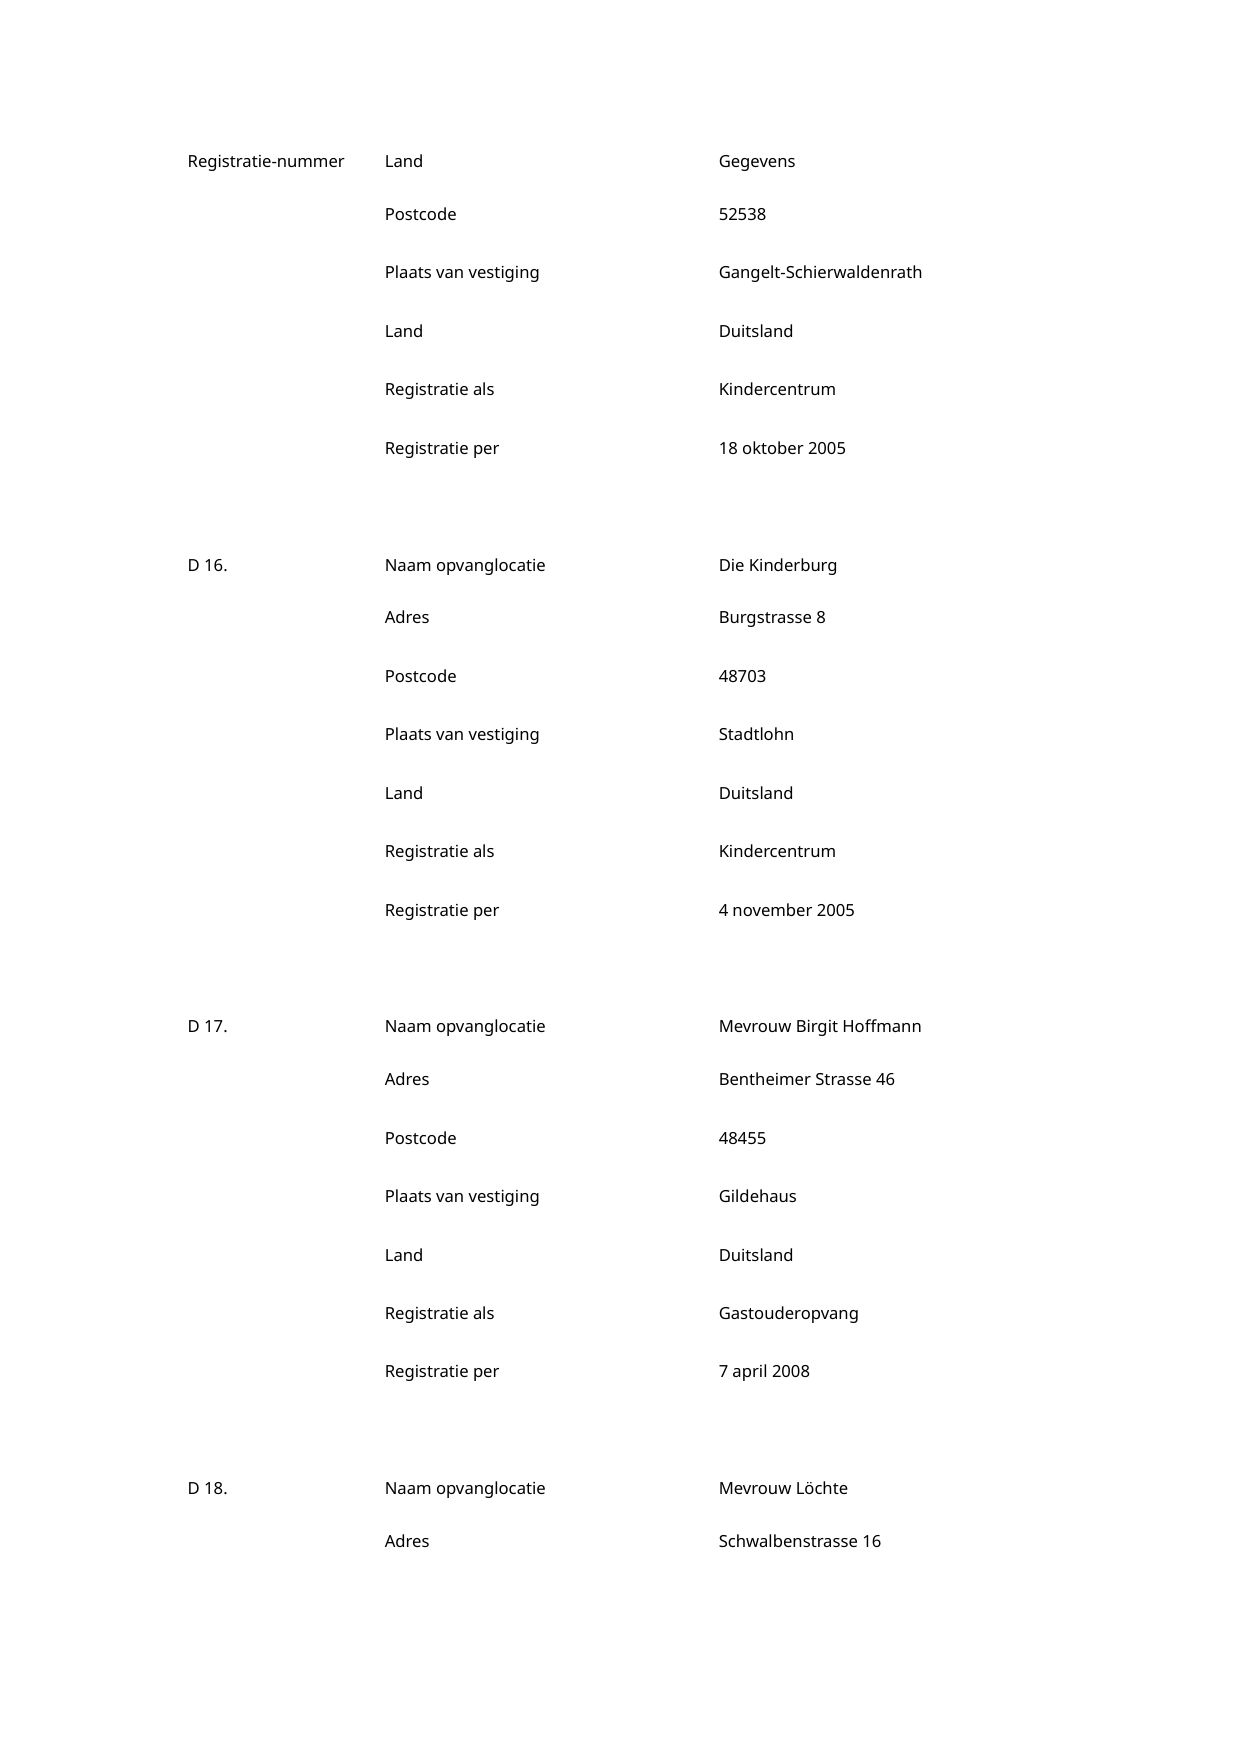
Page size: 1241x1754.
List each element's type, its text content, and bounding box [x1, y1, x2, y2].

table_cell [719, 957, 1053, 1015]
table_cell Land [385, 320, 718, 378]
table_header Land [385, 150, 718, 203]
table_cell Naam opvanglocatie [385, 553, 718, 606]
table_cell [188, 1068, 384, 1126]
table_cell Naam opvanglocatie [385, 1015, 718, 1068]
table_cell [188, 1185, 384, 1243]
table_cell [188, 781, 384, 840]
table_cell [188, 665, 384, 723]
table_cell D 17. [188, 1015, 384, 1068]
table_cell 4 november 2005 [719, 898, 1053, 957]
table_cell [188, 203, 384, 261]
table_cell Registratie per [385, 1360, 718, 1418]
table_cell 18 oktober 2005 [719, 436, 1053, 495]
table_cell [719, 1419, 1053, 1477]
table_cell Adres [385, 606, 718, 664]
table_cell Postcode [385, 1126, 718, 1185]
table_cell Kindercentrum [719, 840, 1053, 898]
table_cell Kindercentrum [719, 378, 1053, 436]
table_cell 48703 [719, 665, 1053, 723]
table_cell [188, 261, 384, 319]
table_cell Mevrouw Birgit Hoffmann [719, 1015, 1053, 1068]
table_cell Mevrouw Löchte [719, 1477, 1053, 1529]
table_cell 52538 [719, 203, 1053, 261]
table_cell [188, 957, 384, 1015]
table_cell 48455 [719, 1126, 1053, 1185]
table_cell [719, 495, 1053, 553]
table_cell Land [385, 1243, 718, 1302]
table_cell Bentheimer Strasse 46 [719, 1068, 1053, 1126]
table_cell Registratie per [385, 898, 718, 957]
table_cell Die Kinderburg [719, 553, 1053, 606]
table_cell Gastouderopvang [719, 1302, 1053, 1360]
table_cell Registratie per [385, 436, 718, 495]
table_cell [385, 1419, 718, 1477]
table_header Registratie-nummer [188, 150, 384, 203]
table_cell Gildehaus [719, 1185, 1053, 1243]
table_cell [188, 1530, 384, 1588]
table_cell Gangelt-Schierwaldenrath [719, 261, 1053, 319]
table_cell Duitsland [719, 320, 1053, 378]
table_cell Schwalbenstrasse 16 [719, 1530, 1053, 1588]
table_cell Duitsland [719, 781, 1053, 840]
table_cell D 16. [188, 553, 384, 606]
table_cell [188, 378, 384, 436]
table_cell [188, 1419, 384, 1477]
table_cell [188, 495, 384, 553]
table_cell [188, 1126, 384, 1185]
table_cell Stadtlohn [719, 723, 1053, 781]
table_cell Registratie als [385, 1302, 718, 1360]
table_cell Registratie als [385, 378, 718, 436]
table_cell Postcode [385, 665, 718, 723]
table_cell Registratie als [385, 840, 718, 898]
table_cell [188, 1243, 384, 1302]
table_cell [385, 957, 718, 1015]
table_cell Postcode [385, 203, 718, 261]
table_cell D 18. [188, 1477, 384, 1529]
table_cell Adres [385, 1068, 718, 1126]
table_cell Land [385, 781, 718, 840]
table_cell [188, 723, 384, 781]
table_cell [188, 898, 384, 957]
table_cell 7 april 2008 [719, 1360, 1053, 1418]
table_cell Adres [385, 1530, 718, 1588]
table_cell Plaats van vestiging [385, 723, 718, 781]
table_cell Plaats van vestiging [385, 261, 718, 319]
table_cell [188, 840, 384, 898]
table_cell [385, 495, 718, 553]
table_cell Burgstrasse 8 [719, 606, 1053, 664]
table_cell [188, 1360, 384, 1418]
table_cell [188, 1302, 384, 1360]
table_cell [188, 436, 384, 495]
table_cell Duitsland [719, 1243, 1053, 1302]
table_header Gegevens [719, 150, 1053, 203]
table_cell Naam opvanglocatie [385, 1477, 718, 1529]
table_cell [188, 606, 384, 664]
table_cell [188, 320, 384, 378]
table_cell Plaats van vestiging [385, 1185, 718, 1243]
